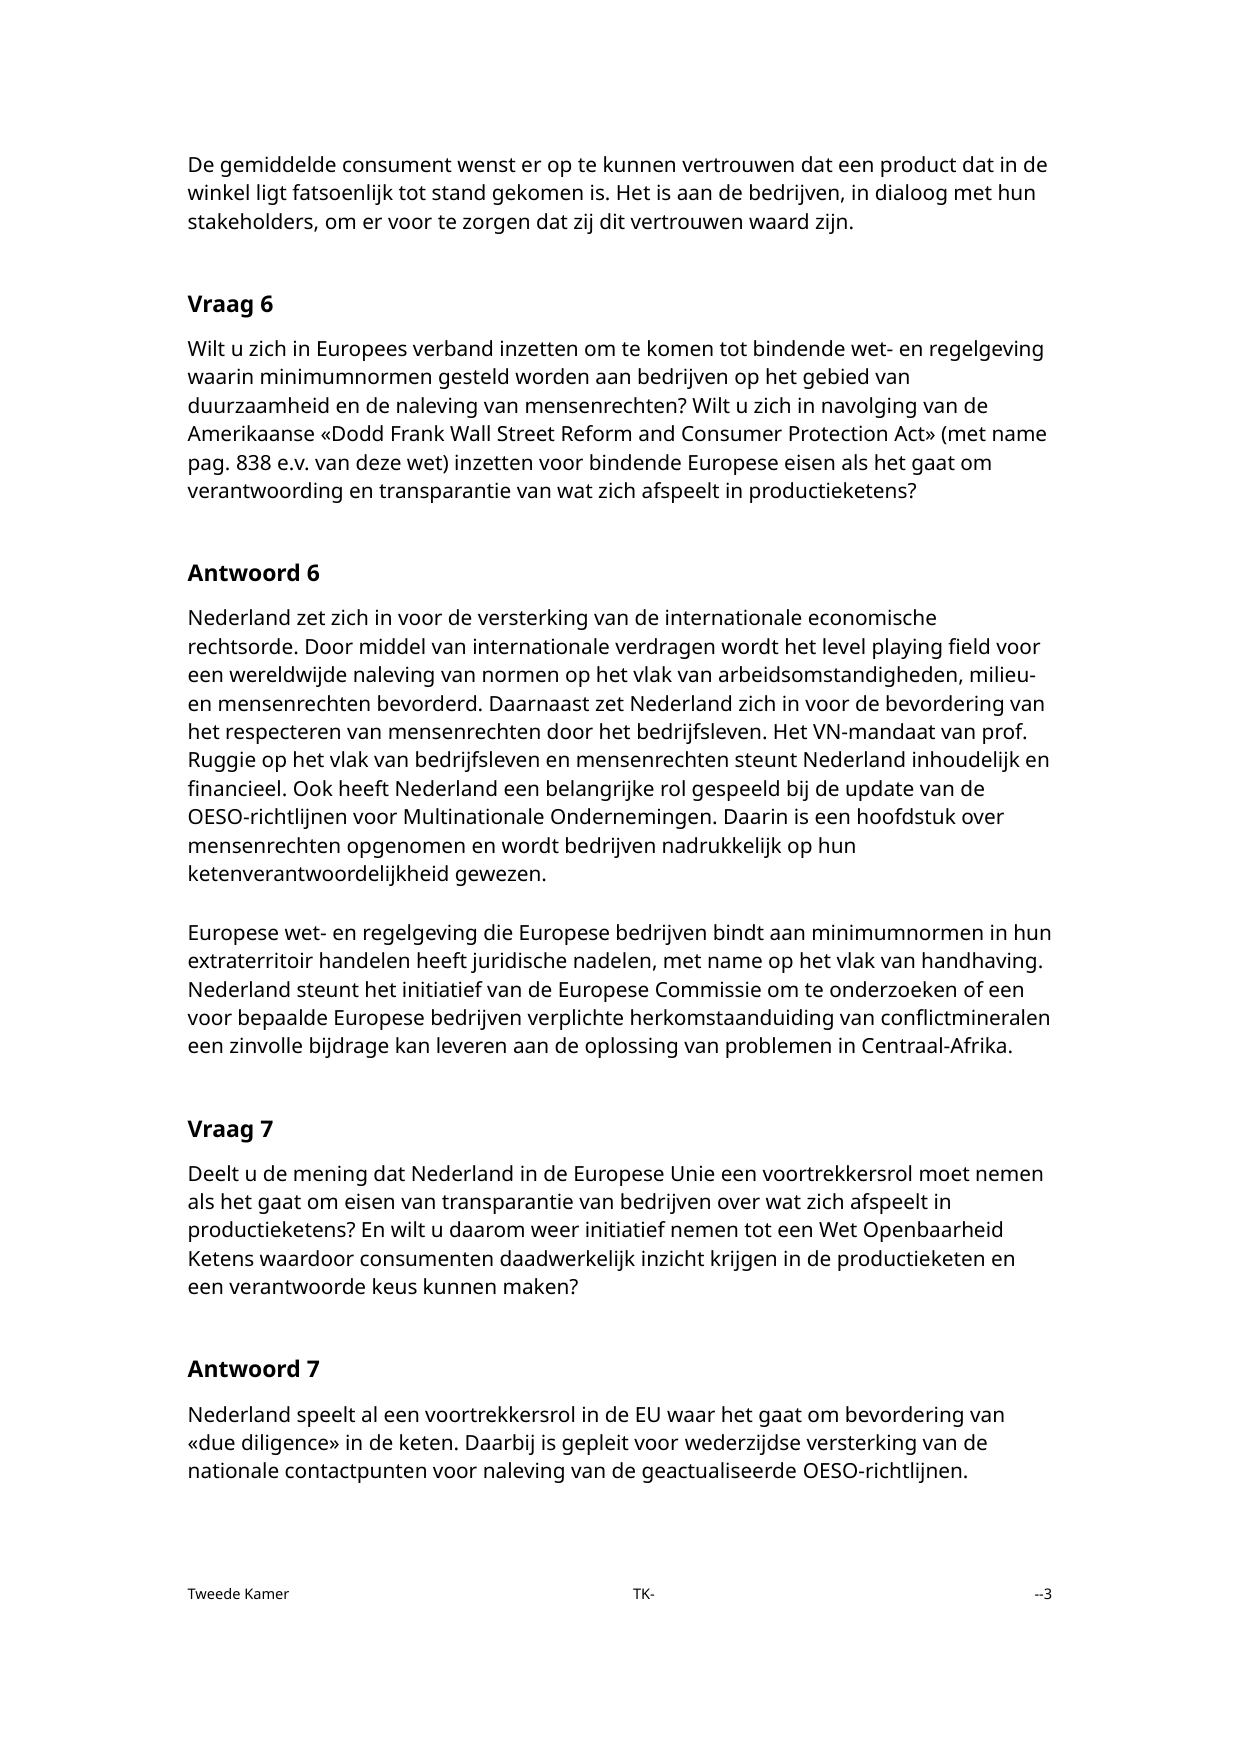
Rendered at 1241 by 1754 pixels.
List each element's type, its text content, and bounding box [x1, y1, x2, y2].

text Nederland zet zich in voor de versterking van de internationale economische rechtsorde. Door middel van internationale verdragen wordt het level playing field voor een wereldwijde naleving van normen op het vlak van arbeidsomstandigheden, milieu- en mensenrechten bevorderd. Daarnaast zet Nederland zich in voor de bevordering van het respecteren van mensenrechten door het bedrijfsleven. Het VN-mandaat van prof. Ruggie op het vlak van bedrijfsleven en mensenrechten steunt Nederland inhoudelijk en financieel. Ook heeft Nederland een belangrijke rol gespeeld bij de update van de OESO-richtlijnen voor Multinationale Ondernemingen. Daarin is een hoofdstuk over mensenrechten opgenomen en wordt bedrijven nadrukkelijk op hun ketenverantwoordelijkheid gewezen. [187, 603, 1053, 888]
subtitle Vraag 6 [187, 288, 1053, 319]
subtitle Vraag 7 [187, 1112, 1053, 1144]
subtitle Antwoord 6 [187, 557, 1053, 588]
text Nederland speelt al een voortrekkersrol in de EU waar het gaat om bevordering van «due diligence» in de keten. Daarbij is gepleit voor wederzijdse versterking van de nationale contactpunten voor naleving van de geactualiseerde OESO-richtlijnen. [187, 1400, 1053, 1485]
text Deelt u de mening dat Nederland in de Europese Unie een voortrekkersrol moet nemen als het gaat om eisen van transparantie van bedrijven over wat zich afspeelt in productieketens? En wilt u daarom weer initiatief nemen tot een Wet Openbaarheid Ketens waardoor consumenten daadwerkelijk inzicht krijgen in de productieketen en een verantwoorde keus kunnen maken? [187, 1159, 1053, 1301]
subtitle Antwoord 7 [187, 1353, 1053, 1385]
text De gemiddelde consument wenst er op te kunnen vertrouwen dat een product dat in de winkel ligt fatsoenlijk tot stand gekomen is. Het is aan de bedrijven, in dialoog met hun stakeholders, om er voor te zorgen dat zij dit vertrouwen waard zijn. [187, 150, 1053, 235]
text Wilt u zich in Europees verband inzetten om te komen tot bindende wet- en regelgeving waarin minimumnormen gesteld worden aan bedrijven op het gebied van duurzaamheid en de naleving van mensenrechten? Wilt u zich in navolging van de Amerikaanse «Dodd Frank Wall Street Reform and Consumer Protection Act» (met name pag. 838 e.v. van deze wet) inzetten voor bindende Europese eisen als het gaat om verantwoording en transparantie van wat zich afspeelt in productieketens? [187, 334, 1053, 505]
text Europese wet- en regelgeving die Europese bedrijven bindt aan minimumnormen in hun extraterritoir handelen heeft juridische nadelen, met name op het vlak van handhaving. Nederland steunt het initiatief van de Europese Commissie om te onderzoeken of een voor bepaalde Europese bedrijven verplichte herkomstaanduiding van conflictmineralen een zinvolle bijdrage kan leveren aan de oplossing van problemen in Centraal-Afrika. [187, 918, 1053, 1060]
